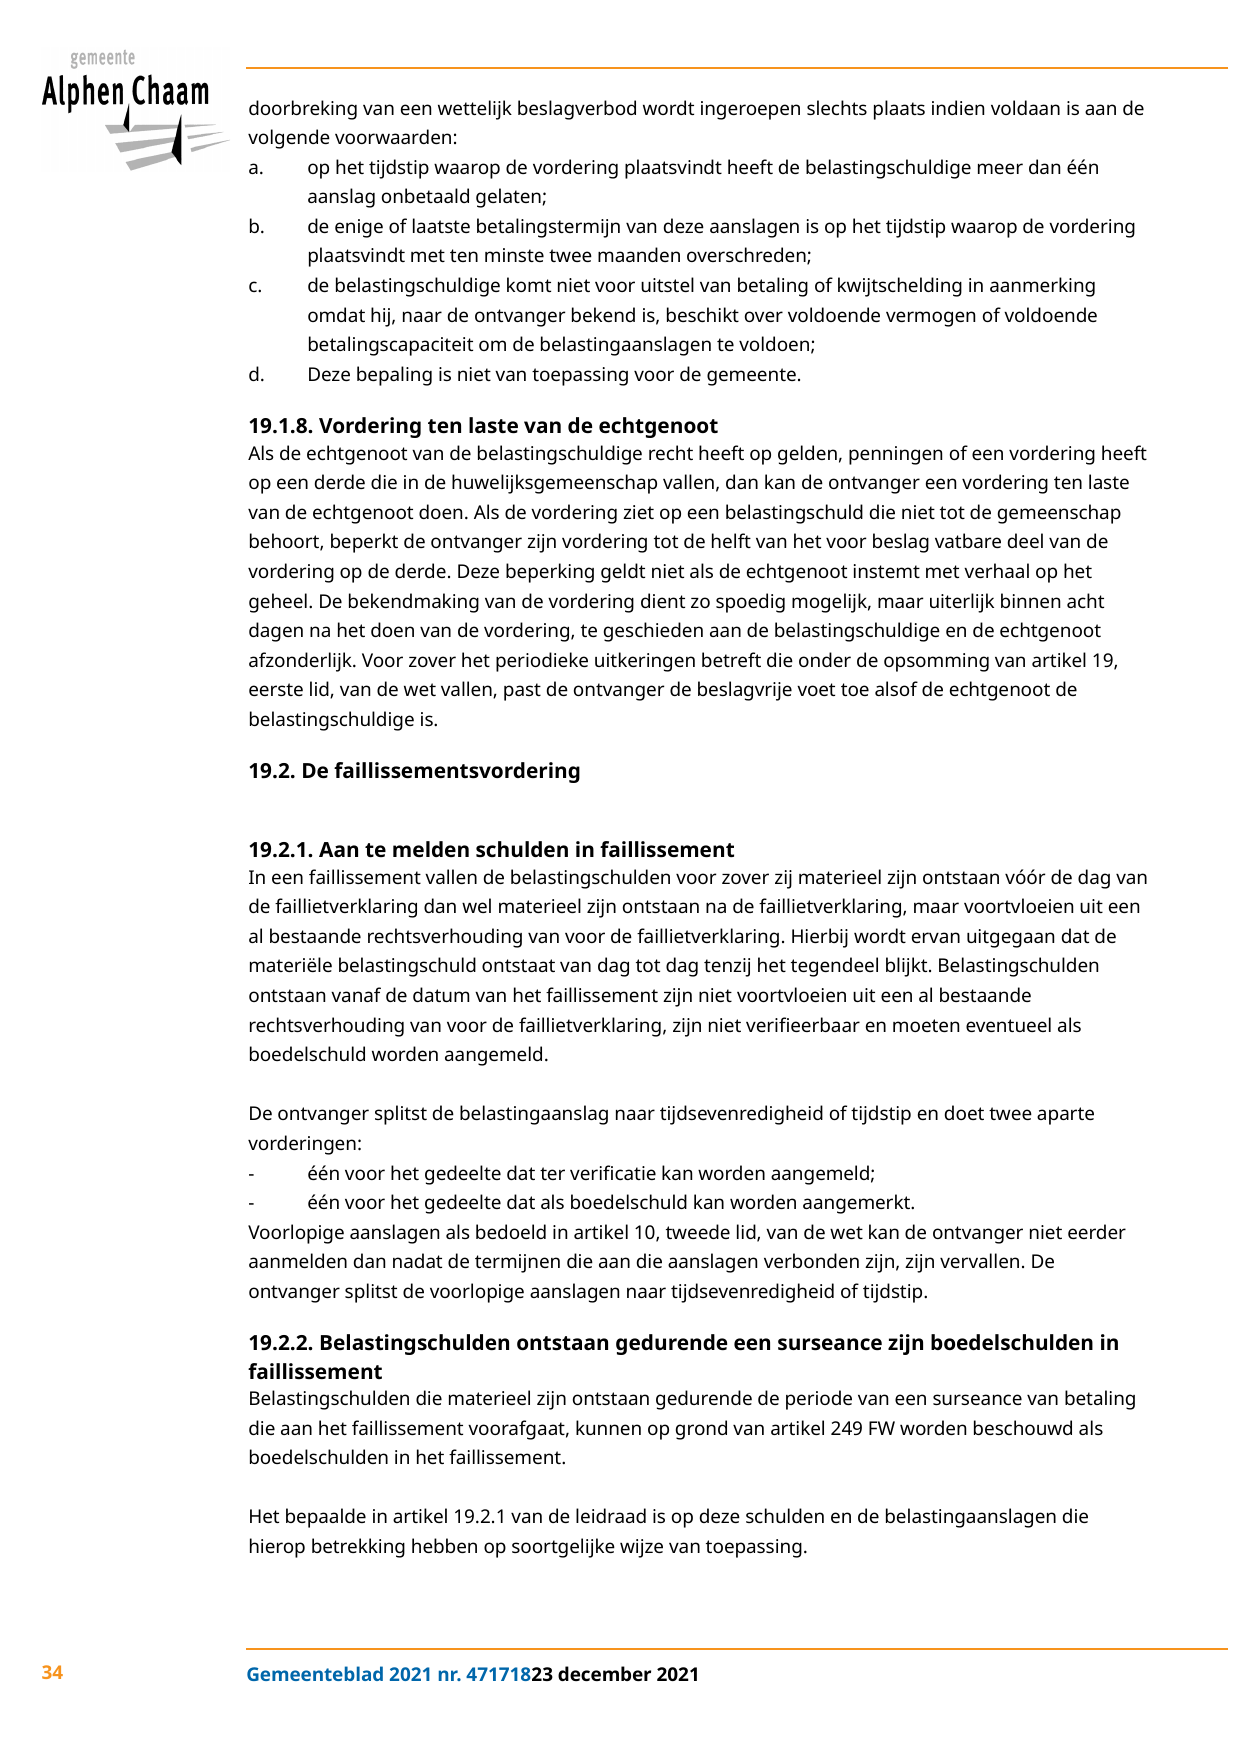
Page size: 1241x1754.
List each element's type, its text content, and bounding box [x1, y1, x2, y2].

list één voor het gedeelte dat ter verificatie kan worden aangemeld; [248, 1160, 1152, 1185]
text In een faillissement vallen de belastingschulden voor zover zij materieel zijn ontstaan vóór de dag van de faillietverklaring dan wel materieel zijn ontstaan na de faillietverklaring, maar voortvloeien uit een al bestaande rechtsverhouding van voor de faillietverklaring. Hierbij wordt ervan uitgegaan dat de materiële belastingschuld ontstaat van dag tot dag tenzij het tegendeel blijkt. Belastingschulden ontstaan vanaf de datum van het faillissement zijn niet voortvloeien uit een al bestaande rechtsverhouding van voor de faillietverklaring, zijn niet verifieerbaar en moeten eventueel als boedelschuld worden aangemeld. [248, 864, 1152, 1067]
text 19.2. De faillissementsvordering [248, 757, 1152, 785]
list één voor het gedeelte dat als boedelschuld kan worden aangemerkt. [248, 1189, 1152, 1215]
list de enige of laatste betalingstermijn van deze aanslagen is op het tijdstip waarop de vordering plaatsvindt met ten minste twee maanden overschreden; [248, 213, 1152, 268]
text Voorlopige aanslagen als bedoeld in artikel 10, tweede lid, van de wet kan de ontvanger niet eerder aanmelden dan nadat de termijnen die aan die aanslagen verbonden zijn, zijn vervallen. De ontvanger splitst de voorlopige aanslagen naar tijdsevenredigheid of tijdstip. [248, 1219, 1152, 1304]
picture [41, 47, 231, 172]
list Deze bepaling is niet van toepassing voor de gemeente. [248, 361, 1152, 387]
text 19.2.1. Aan te melden schulden in faillissement [248, 835, 1152, 864]
list op het tijdstip waarop de vordering plaatsvindt heeft de belastingschuldige meer dan één aanslag onbetaald gelaten; [248, 154, 1152, 209]
text Belastingschulden die materieel zijn ontstaan gedurende de periode van een surseance van betaling die aan het faillissement voorafgaat, kunnen op grond van artikel 249 FW worden beschouwd als boedelschulden in het faillissement. [248, 1385, 1152, 1470]
text doorbreking van een wettelijk beslagverbod wordt ingeroepen slechts plaats indien voldaan is aan de volgende voorwaarden: [248, 95, 1152, 150]
text 19.1.8. Vordering ten laste van de echtgenoot [248, 411, 1152, 440]
text Als de echtgenoot van de belastingschuldige recht heeft op gelden, penningen of een vordering heeft op een derde die in de huwelijksgemeenschap vallen, dan kan de ontvanger een vordering ten laste van de echtgenoot doen. Als de vordering ziet op een belastingschuld die niet tot de gemeenschap behoort, beperkt de ontvanger zijn vordering tot de helft van het voor beslag vatbare deel van de vordering op de derde. Deze beperking geldt niet als de echtgenoot instemt met verhaal op het geheel. De bekendmaking van de vordering dient zo spoedig mogelijk, maar uiterlijk binnen acht dagen na het doen van de vordering, te geschieden aan de belastingschuldige en de echtgenoot afzonderlijk. Voor zover het periodieke uitkeringen betreft die onder de opsomming van artikel 19, eerste lid, van de wet vallen, past de ontvanger de beslagvrije voet toe alsof de echtgenoot de belastingschuldige is. [248, 440, 1152, 732]
text 19.2.2. Belastingschulden ontstaan gedurende een surseance zijn boedelschulden in faillissement [248, 1328, 1152, 1385]
text Het bepaalde in artikel 19.2.1 van de leidraad is op deze schulden en de belastingaanslagen die hierop betrekking hebben op soortgelijke wijze van toepassing. [248, 1504, 1152, 1559]
list de belastingschuldige komt niet voor uitstel van betaling of kwijtschelding in aanmerking omdat hij, naar de ontvanger bekend is, beschikt over voldoende vermogen of voldoende betalingscapaciteit om de belastingaanslagen te voldoen; [248, 272, 1152, 357]
text De ontvanger splitst de belastingaanslag naar tijdsevenredigheid of tijdstip en doet twee aparte vorderingen: [248, 1101, 1152, 1156]
